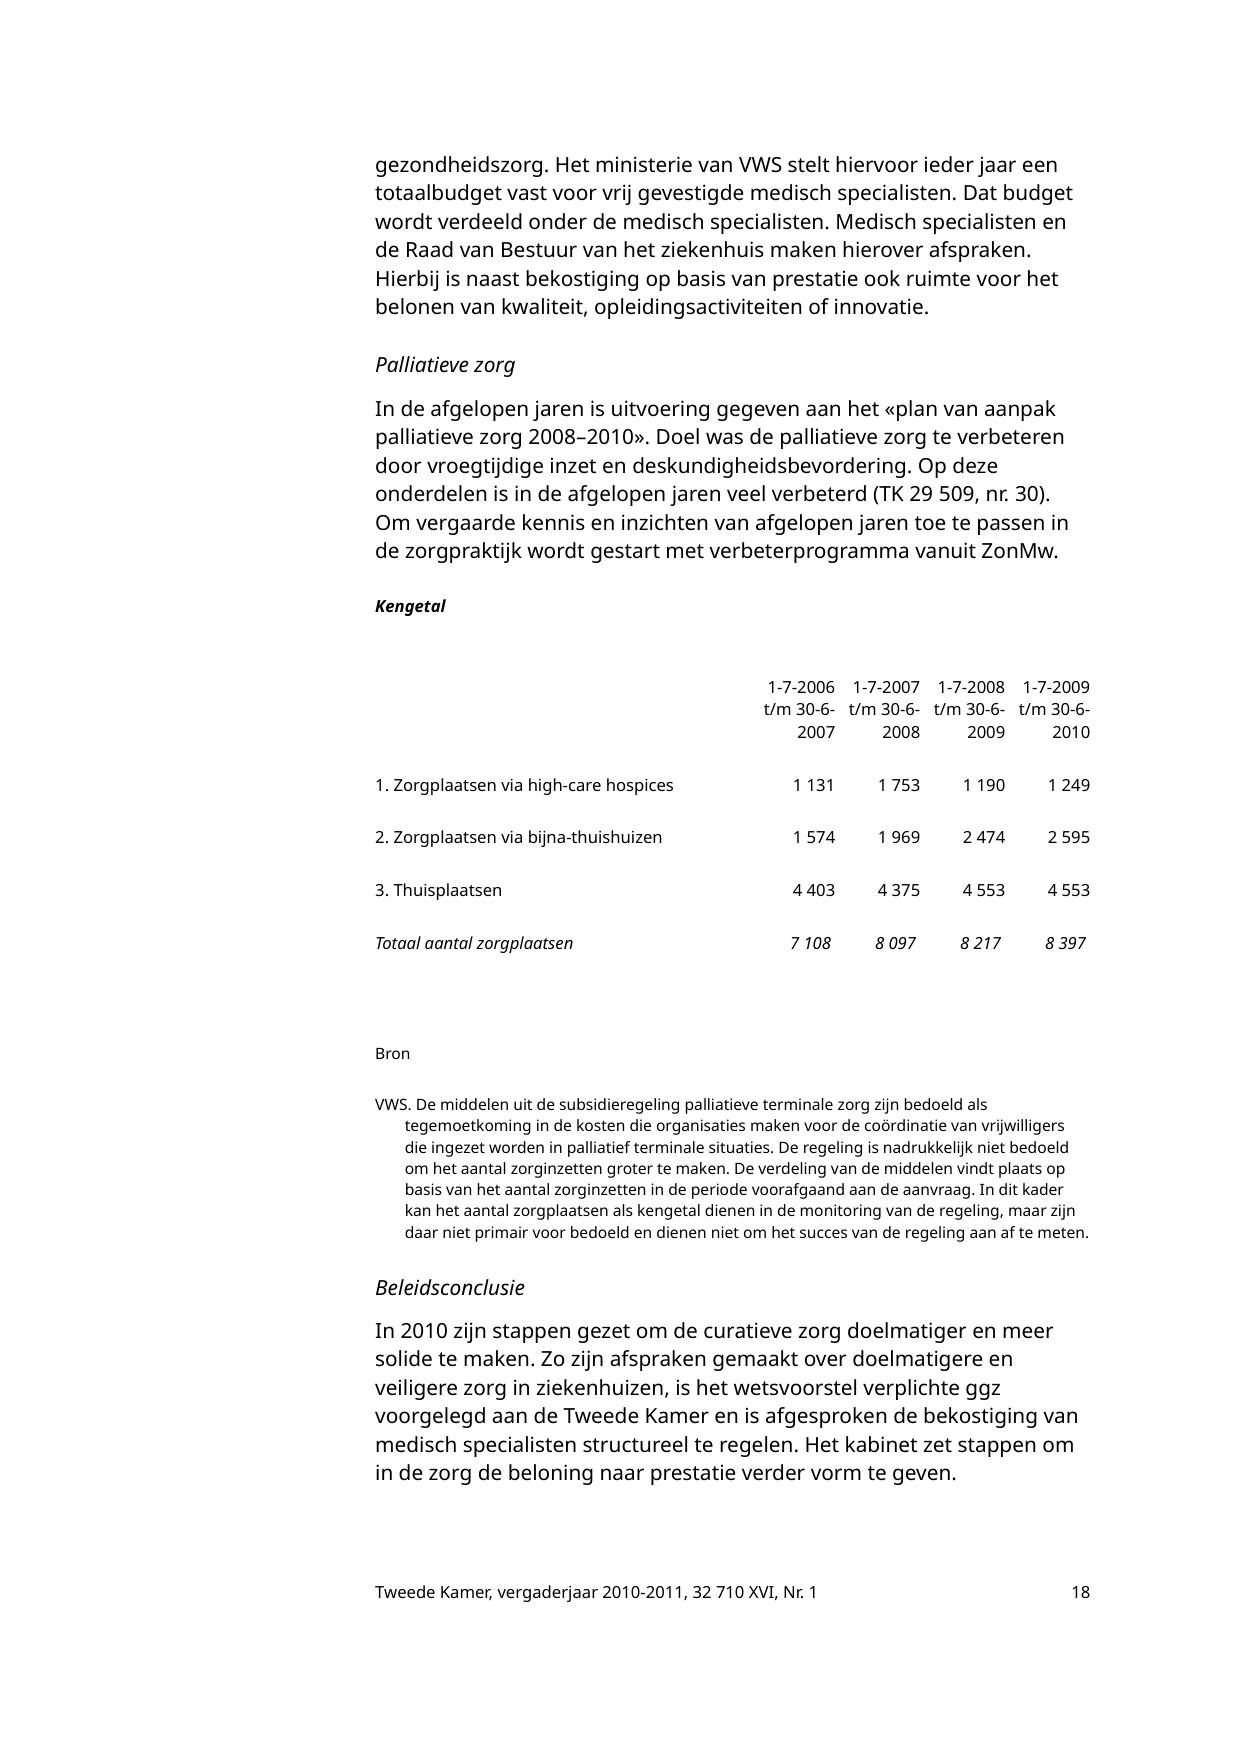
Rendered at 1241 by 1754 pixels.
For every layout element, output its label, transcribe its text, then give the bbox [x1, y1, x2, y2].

table_cell 1 753 [835, 774, 920, 826]
table_cell 4 375 [835, 879, 920, 932]
text Bron [375, 1043, 1090, 1064]
table_header [375, 675, 750, 773]
text Beleidsconclusie [375, 1273, 1090, 1301]
table_cell 4 553 [1005, 879, 1090, 932]
text Palliatieve zorg [375, 351, 1090, 379]
text In de afgelopen jaren is uitvoering gegeven aan het «plan van aanpak palliatieve zorg 2008–2010». Doel was de palliatieve zorg te verbeteren door vroegtijdige inzet en deskundigheidsbevordering. Op deze onderdelen is in de afgelopen jaren veel verbeterd (TK 29 509, nr. 30). Om vergaarde kennis en inzichten van afgelopen jaren toe te passen in de zorgpraktijk wordt gestart met verbeterprogramma vanuit ZonMw. [375, 394, 1090, 565]
table_cell 1 969 [835, 826, 920, 879]
table_cell 8 397 [1005, 932, 1090, 984]
text VWS. De middelen uit de subsidieregeling palliatieve terminale zorg zijn bedoeld als tegemoetkoming in de kosten die organisaties maken voor de coördinatie van vrijwilligers die ingezet worden in palliatief terminale situaties. De regeling is nadrukkelijk niet bedoeld om het aantal zorginzetten groter te maken. De verdeling van de middelen vindt plaats op basis van het aantal zorginzetten in de periode voorafgaand aan de aanvraag. In dit kader kan het aantal zorgplaatsen als kengetal dienen in de monitoring van de regeling, maar zijn daar niet primair voor bedoeld en dienen niet om het succes van de regeling aan af te meten. [375, 1094, 1090, 1243]
table_cell 1 249 [1005, 774, 1090, 826]
table_cell 2 595 [1005, 826, 1090, 879]
table_cell 8 097 [835, 932, 920, 984]
text In 2010 zijn stappen gezet om de curatieve zorg doelmatiger en meer solide te maken. Zo zijn afspraken gemaakt over doelmatigere en veiligere zorg in ziekenhuizen, is het wetsvoorstel verplichte ggz voorgelegd aan de Tweede Kamer en is afgesproken de bekostiging van medisch specialisten structureel te regelen. Het kabinet zet stappen om in de zorg de beloning naar prestatie verder vorm te geven. [375, 1316, 1090, 1487]
text gezondheidszorg. Het ministerie van VWS stelt hiervoor ieder jaar een totaalbudget vast voor vrij gevestigde medisch specialisten. Dat budget wordt verdeeld onder de medisch specialisten. Medisch specialisten en de Raad van Bestuur van het ziekenhuis maken hierover afspraken. Hierbij is naast bekostiging op basis van prestatie ook ruimte voor het belonen van kwaliteit, opleidingsactiviteiten of innovatie. [375, 150, 1090, 321]
table_header 1-7-2007 t/m 30-6-2008 [835, 675, 920, 773]
table_cell 2. Zorgplaatsen via bijna-thuishuizen [375, 826, 750, 879]
text Kengetal [375, 595, 1090, 617]
table_cell 1. Zorgplaatsen via high-care hospices [375, 774, 750, 826]
table_header 1-7-2008 t/m 30-6-2009 [920, 675, 1005, 773]
table_cell 1 190 [920, 774, 1005, 826]
table_header 1-7-2006 t/m 30-6-2007 [750, 675, 835, 773]
table_cell 1 131 [750, 774, 835, 826]
table_cell 4 403 [750, 879, 835, 932]
table_cell 8 217 [920, 932, 1005, 984]
table_cell 7 108 [750, 932, 835, 984]
table_cell 2 474 [920, 826, 1005, 879]
table_cell 4 553 [920, 879, 1005, 932]
table_cell 1 574 [750, 826, 835, 879]
table_header 1-7-2009 t/m 30-6-2010 [1005, 675, 1090, 773]
table_cell Totaal aantal zorgplaatsen [375, 932, 750, 984]
table_cell 3. Thuisplaatsen [375, 879, 750, 932]
